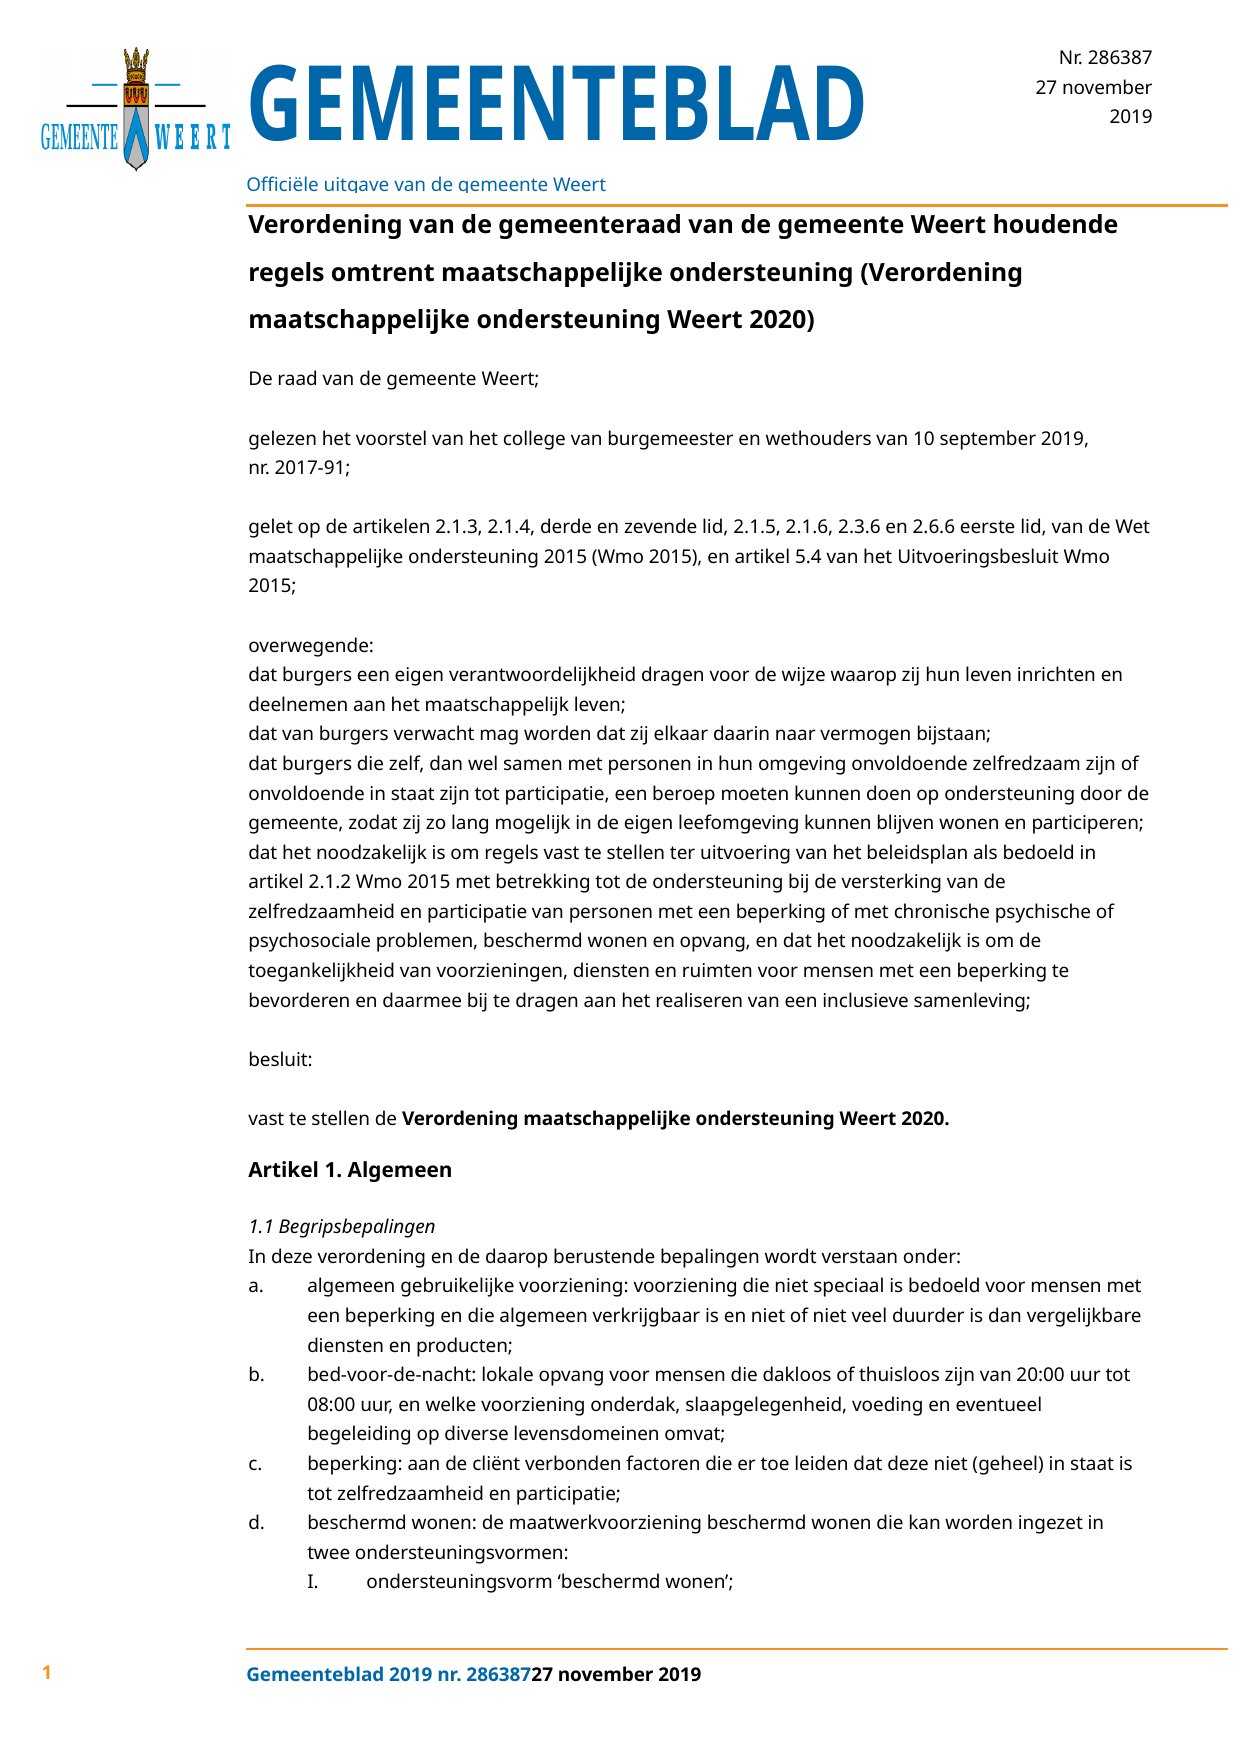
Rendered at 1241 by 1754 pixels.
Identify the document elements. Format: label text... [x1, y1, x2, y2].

text Artikel 1. Algemeen [248, 1156, 1152, 1184]
list beperking: aan de cliënt verbonden factoren die er toe leiden dat deze niet (geheel) in staat is tot zelfredzaamheid en participatie; [248, 1450, 1152, 1506]
text nr. 2017-91; [248, 454, 1152, 480]
list algemeen gebruikelijke voorziening: voorziening die niet speciaal is bedoeld voor mensen met een beperking en die algemeen verkrijgbaar is en niet of niet veel duurder is dan vergelijkbare diensten en producten; [248, 1273, 1152, 1358]
picture [41, 47, 231, 172]
text 1.1 Begripsbepalingen [248, 1213, 1152, 1239]
text besluit: [248, 1046, 1152, 1072]
list beschermd wonen: de maatwerkvoorziening beschermd wonen die kan worden ingezet in twee ondersteuningsvormen: [248, 1509, 1152, 1565]
text In deze verordening en de daarop berustende bepalingen wordt verstaan onder: [248, 1243, 1152, 1269]
text gelet op de artikelen 2.1.3, 2.1.4, derde en zevende lid, 2.1.5, 2.1.6, 2.3.6 en 2.6.6 eerste lid, van de Wet maatschappelijke ondersteuning 2015 (Wmo 2015), en artikel 5.4 van het Uitvoeringsbesluit Wmo 2015; [248, 513, 1152, 598]
text overwegende: [248, 632, 1152, 657]
text dat burgers een eigen verantwoordelijkheid dragen voor de wijze waarop zij hun leven inrichten en deelnemen aan het maatschappelijk leven; [248, 661, 1152, 717]
text vast te stellen de Verordening maatschappelijke ondersteuning Weert 2020. [248, 1105, 1152, 1131]
text gelezen het voorstel van het college van burgemeester en wethouders van 10 september 2019, [248, 425, 1152, 450]
list ondersteuningsvorm ‘beschermd wonen’; [307, 1568, 1152, 1594]
text Verordening van de gemeenteraad van de gemeente Weert houdende regels omtrent maatschappelijke ondersteuning (Verordening maatschappelijke ondersteuning Weert 2020) [248, 207, 1152, 336]
list bed-voor-de-nacht: lokale opvang voor mensen die dakloos of thuisloos zijn van 20:00 uur tot 08:00 uur, en welke voorziening onderdak, slaapgelegenheid, voeding en eventueel begeleiding op diverse levensdomeinen omvat; [248, 1361, 1152, 1446]
text dat van burgers verwacht mag worden dat zij elkaar daarin naar vermogen bijstaan; [248, 721, 1152, 746]
text De raad van de gemeente Weert; [248, 366, 1152, 391]
text dat burgers die zelf, dan wel samen met personen in hun omgeving onvoldoende zelfredzaam zijn of onvoldoende in staat zijn tot participatie, een beroep moeten kunnen doen op ondersteuning door de gemeente, zodat zij zo lang mogelijk in de eigen leefomgeving kunnen blijven wonen en participeren; [248, 750, 1152, 835]
text dat het noodzakelijk is om regels vast te stellen ter uitvoering van het beleidsplan als bedoeld in artikel 2.1.2 Wmo 2015 met betrekking tot de ondersteuning bij de versterking van de zelfredzaamheid en participatie van personen met een beperking of met chronische psychische of psychosociale problemen, beschermd wonen en opvang, en dat het noodzakelijk is om de toegankelijkheid van voorzieningen, diensten en ruimten voor mensen met een beperking te bevorderen en daarmee bij te dragen aan het realiseren van een inclusieve samenleving; [248, 839, 1152, 1012]
